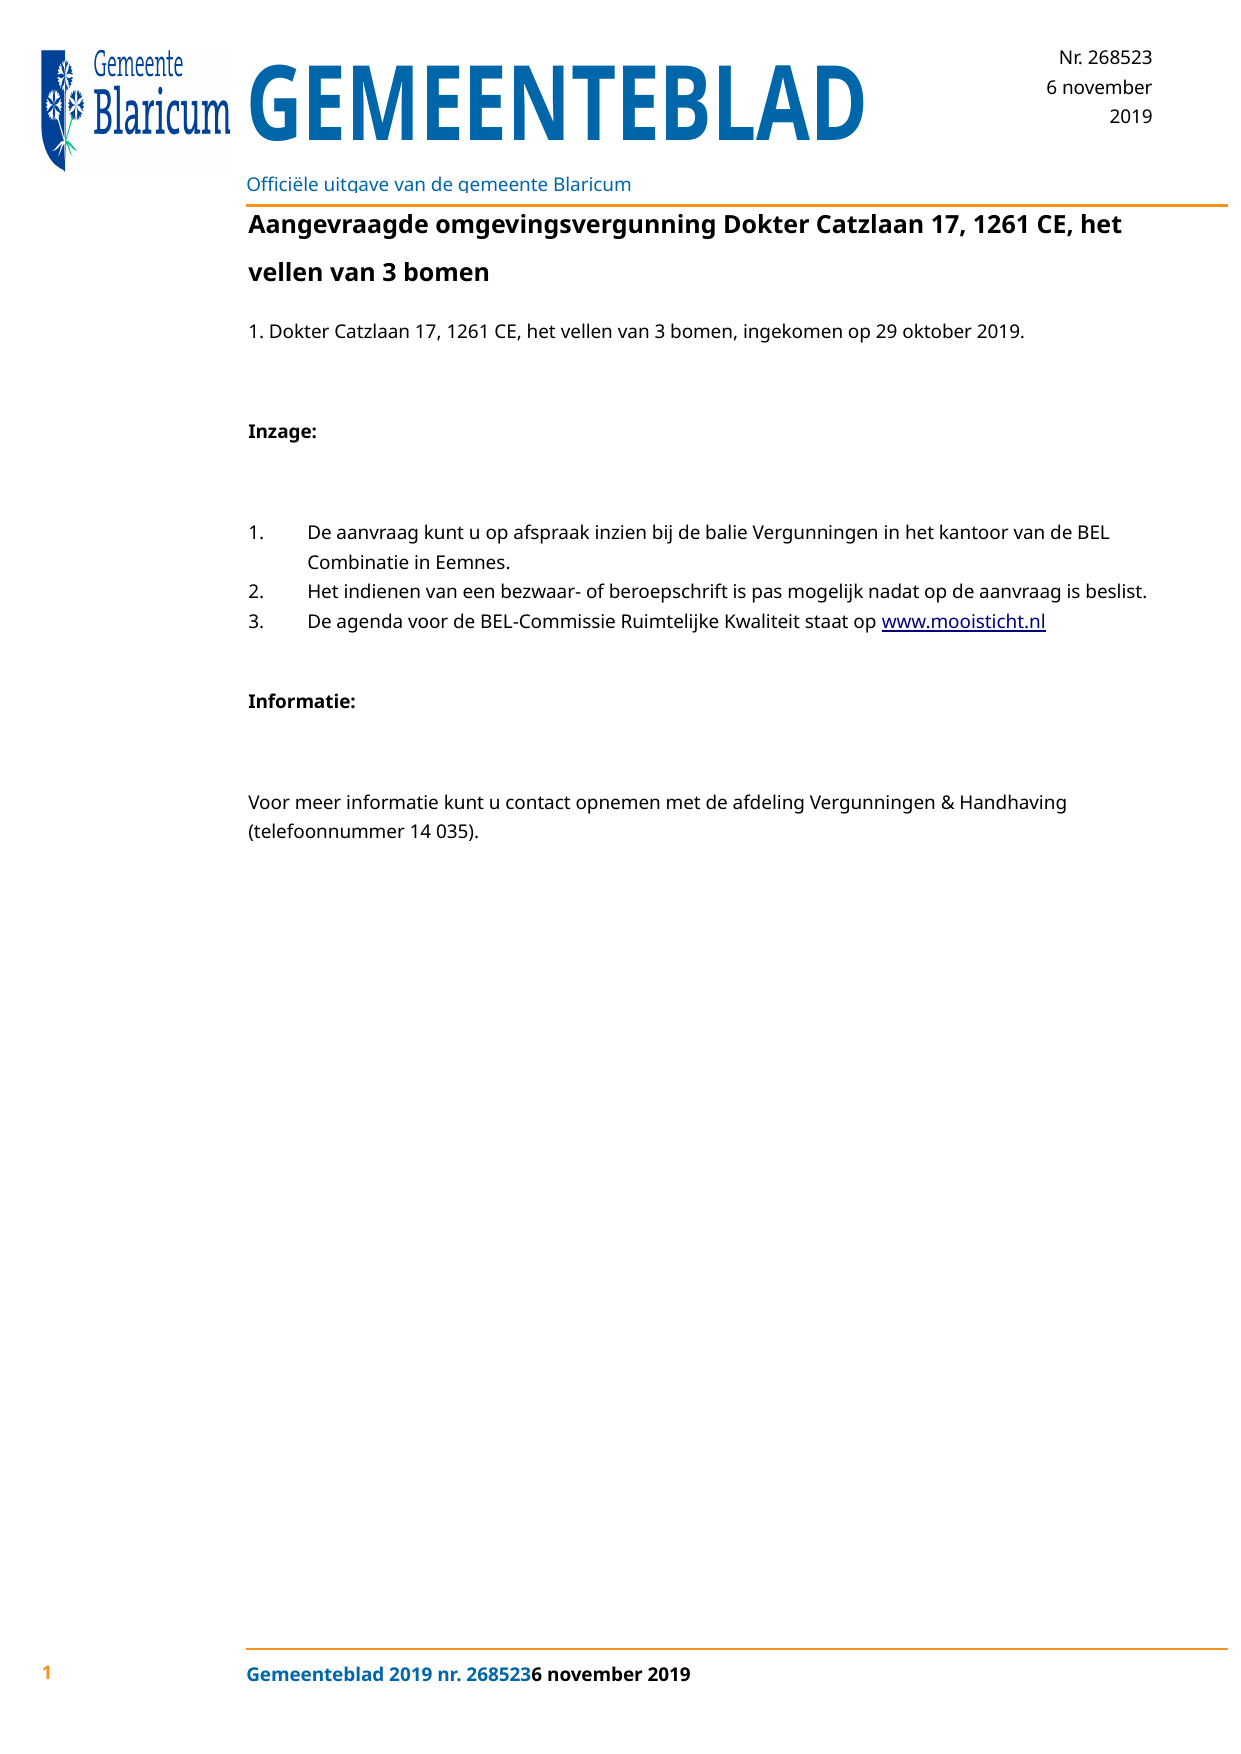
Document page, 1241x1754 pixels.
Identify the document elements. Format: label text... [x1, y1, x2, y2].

text Aangevraagde omgevingsvergunning Dokter Catzlaan 17, 1261 CE, het vellen van 3 bomen [248, 207, 1152, 288]
list De aanvraag kunt u op afspraak inzien bij de balie Vergunningen in het kantoor van de BEL Combinatie in Eemnes. [248, 519, 1152, 575]
text Voor meer informatie kunt u contact opnemen met de afdeling Vergunningen & Handhaving (telefoonnummer 14 035). [248, 789, 1152, 844]
picture [41, 47, 231, 172]
text 1. Dokter Catzlaan 17, 1261 CE, het vellen van 3 bomen, ingekomen op 29 oktober 2019. [248, 318, 1152, 344]
list De agenda voor de BEL-Commissie Ruimtelijke Kwaliteit staat op www.mooisticht.nl [248, 608, 1152, 634]
text Informatie: [248, 688, 1152, 714]
text Inzage: [248, 419, 1152, 444]
list Het indienen van een bezwaar- of beroepschrift is pas mogelijk nadat op de aanvraag is beslist. [248, 579, 1152, 604]
